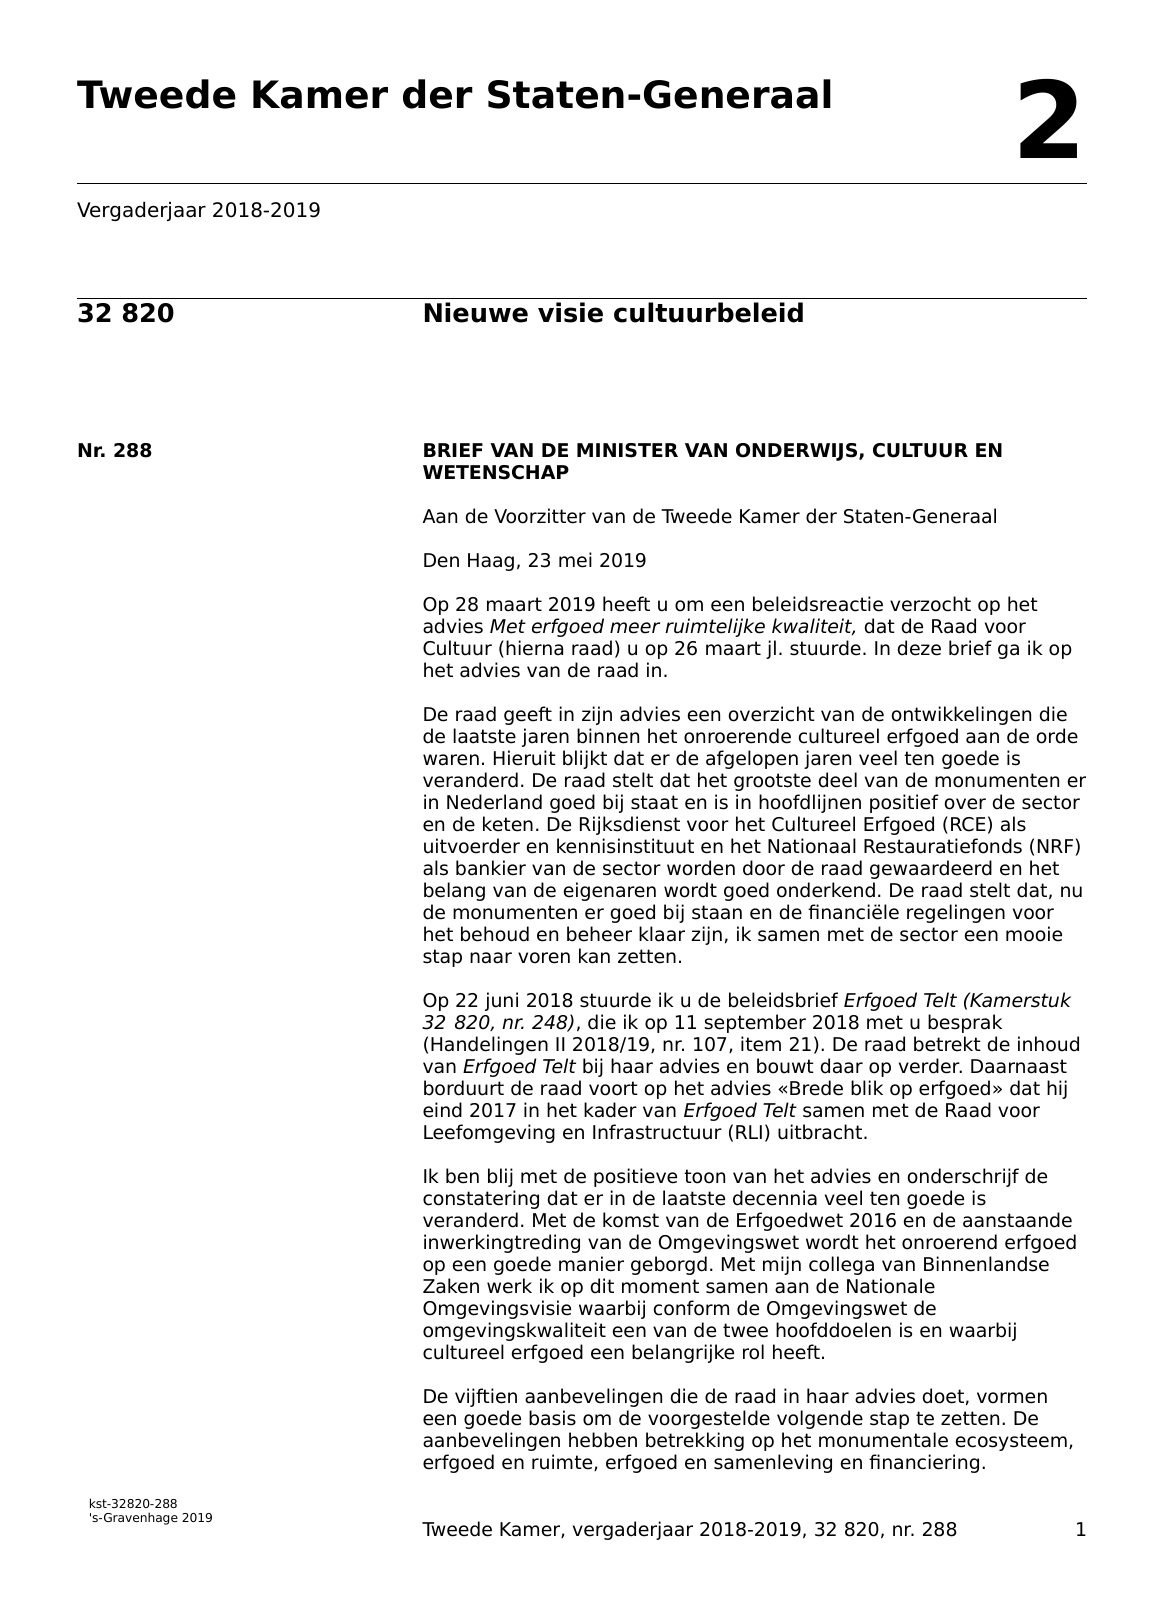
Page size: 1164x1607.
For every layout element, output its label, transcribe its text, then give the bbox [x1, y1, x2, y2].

subtitle 32 820 Nieuwe visie cultuurbeleid [77, 299, 1087, 329]
text Aan de Voorzitter van de Tweede Kamer der Staten-Generaal [422, 506, 1087, 528]
text kst-32820-288 [88, 1497, 323, 1511]
table_header 2 [886, 59, 1087, 183]
text Ik ben blij met de positieve toon van het advies en onderschrijf de constatering dat er in de laatste decennia veel ten goede is veranderd. Met de komst van de Erfgoedwet 2016 en de aanstaande inwerkingtreding van de Omgevingswet wordt het onroerend erfgoed op een goede manier geborgd. Met mijn collega van Binnenlandse Zaken werk ik op dit moment samen aan de Nationale Omgevingsvisie waarbij conform de Omgevingswet de omgevingskwaliteit een van de twee hoofddoelen is en waarbij cultureel erfgoed een belangrijke rol heeft. [422, 1166, 1087, 1364]
table_cell Vergaderjaar 2018-2019 [77, 184, 1087, 298]
text Op 28 maart 2019 heeft u om een beleidsreactie verzocht op het advies Met erfgoed meer ruimtelijke kwaliteit, dat de Raad voor Cultuur (hierna raad) u op 26 maart jl. stuurde. In deze brief ga ik op het advies van de raad in. [422, 594, 1087, 682]
text Den Haag, 23 mei 2019 [422, 550, 1087, 572]
text 's-Gravenhage 2019 [88, 1511, 323, 1525]
text De vijftien aanbevelingen die de raad in haar advies doet, vormen een goede basis om de voorgestelde volgende stap te zetten. De aanbevelingen hebben betrekking op het monumentale ecosysteem, erfgoed en ruimte, erfgoed en samenleving en financiering. [422, 1386, 1087, 1474]
table_header Tweede Kamer der Staten-Generaal [77, 59, 886, 183]
text De raad geeft in zijn advies een overzicht van de ontwikkelingen die de laatste jaren binnen het onroerende cultureel erfgoed aan de orde waren. Hieruit blijkt dat er de afgelopen jaren veel ten goede is veranderd. De raad stelt dat het grootste deel van de monumenten er in Nederland goed bij staat en is in hoofdlijnen positief over de sector en de keten. De Rijksdienst voor het Cultureel Erfgoed (RCE) als uitvoerder en kennisinstituut en het Nationaal Restauratiefonds (NRF) als bankier van de sector worden door de raad gewaardeerd en het belang van de eigenaren wordt goed onderkend. De raad stelt dat, nu de monumenten er goed bij staan en de financiële regelingen voor het behoud en beheer klaar zijn, ik samen met de sector een mooie stap naar voren kan zetten. [422, 704, 1087, 968]
text Op 22 juni 2018 stuurde ik u de beleidsbrief Erfgoed Telt (Kamerstuk 32 820, nr. 248), die ik op 11 september 2018 met u besprak (Handelingen II 2018/19, nr. 107, item 21). De raad betrekt de inhoud van Erfgoed Telt bij haar advies en bouwt daar op verder. Daarnaast borduurt de raad voort op het advies «Brede blik op erfgoed» dat hij eind 2017 in het kader van Erfgoed Telt samen met de Raad voor Leefomgeving en Infrastructuur (RLI) uitbracht. [422, 990, 1087, 1144]
subtitle Nr. 288 BRIEF VAN DE MINISTER VAN ONDERWIJS, CULTUUR EN WETENSCHAP [77, 440, 1087, 484]
